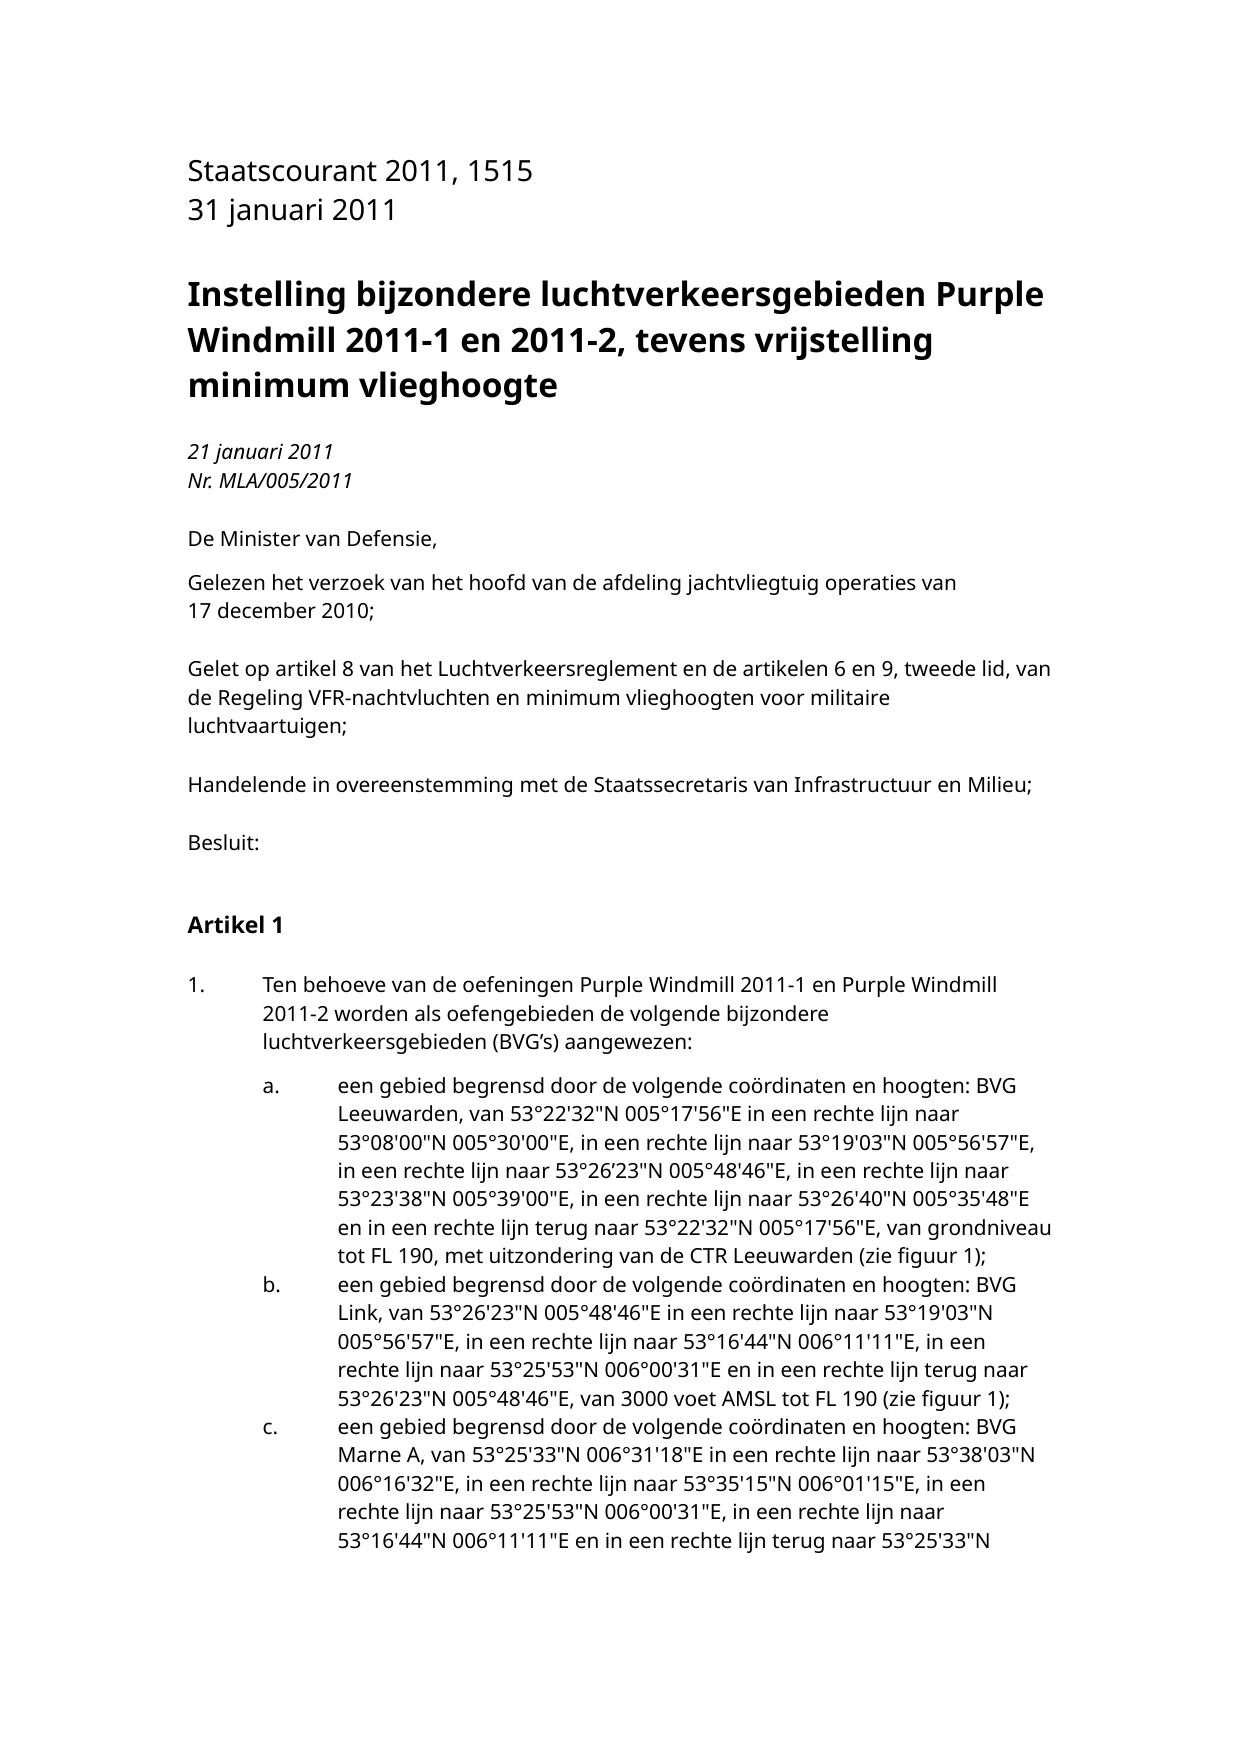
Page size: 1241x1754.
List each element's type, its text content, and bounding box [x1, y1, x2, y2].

text Gelezen het verzoek van het hoofd van de afdeling jachtvliegtuig operaties van 17 december 2010; [187, 568, 1053, 624]
subtitle Artikel 1 [187, 909, 1053, 941]
text Besluit: [187, 828, 1053, 857]
list een gebied begrensd door de volgende coördinaten en hoogten: BVG Link, van 53°26'23"N 005°48'46"E in een rechte lijn naar 53°19'03"N 005°56'57"E, in een rechte lijn naar 53°16'44"N 006°11'11"E, in een rechte lijn naar 53°25'53"N 006°00'31"E en in een rechte lijn terug naar 53°26'23"N 005°48'46"E, van 3000 voet AMSL tot FL 190 (zie figuur 1); [262, 1270, 1053, 1412]
text 21 januari 2011 [187, 437, 1053, 466]
list een gebied begrensd door de volgende coördinaten en hoogten: BVG Marne A, van 53°25'33"N 006°31'18"E in een rechte lijn naar 53°38'03"N 006°16'32"E, in een rechte lijn naar 53°35'15"N 006°01'15"E, in een rechte lijn naar 53°25'53"N 006°00'31"E, in een rechte lijn naar 53°16'44"N 006°11'11"E en in een rechte lijn terug naar 53°25'33"N [262, 1412, 1053, 1554]
list Ten behoeve van de oefeningen Purple Windmill 2011-1 en Purple Windmill 2011-2 worden als oefengebieden de volgende bijzondere luchtverkeersgebieden (BVG’s) aangewezen: [187, 971, 1053, 1056]
text Gelet op artikel 8 van het Luchtverkeersreglement en de artikelen 6 en 9, tweede lid, van de Regeling VFR-nachtvluchten en minimum vlieghoogten voor militaire luchtvaartuigen; [187, 654, 1053, 740]
subtitle Instelling bijzondere luchtverkeersgebieden Purple Windmill 2011-1 en 2011-2, tevens vrijstelling minimum vlieghoogte [187, 271, 1053, 407]
text Staatscourant 2011, 1515 [187, 150, 1053, 190]
text De Minister van Defensie, [187, 524, 1053, 553]
list een gebied begrensd door de volgende coördinaten en hoogten: BVG Leeuwarden, van 53°22'32"N 005°17'56"E in een rechte lijn naar 53°08'00"N 005°30'00"E, in een rechte lijn naar 53°19'03"N 005°56'57"E, in een rechte lijn naar 53°26’23"N 005°48'46"E, in een rechte lijn naar 53°23'38"N 005°39'00"E, in een rechte lijn naar 53°26'40"N 005°35'48"E en in een rechte lijn terug naar 53°22'32"N 005°17'56"E, van grondniveau tot FL 190, met uitzondering van de CTR Leeuwarden (zie figuur 1); [262, 1071, 1053, 1270]
text Handelende in overeenstemming met de Staatssecretaris van Infrastructuur en Milieu; [187, 770, 1053, 798]
text Nr. MLA/005/2011 [187, 466, 1053, 494]
text 31 januari 2011 [187, 190, 1053, 229]
